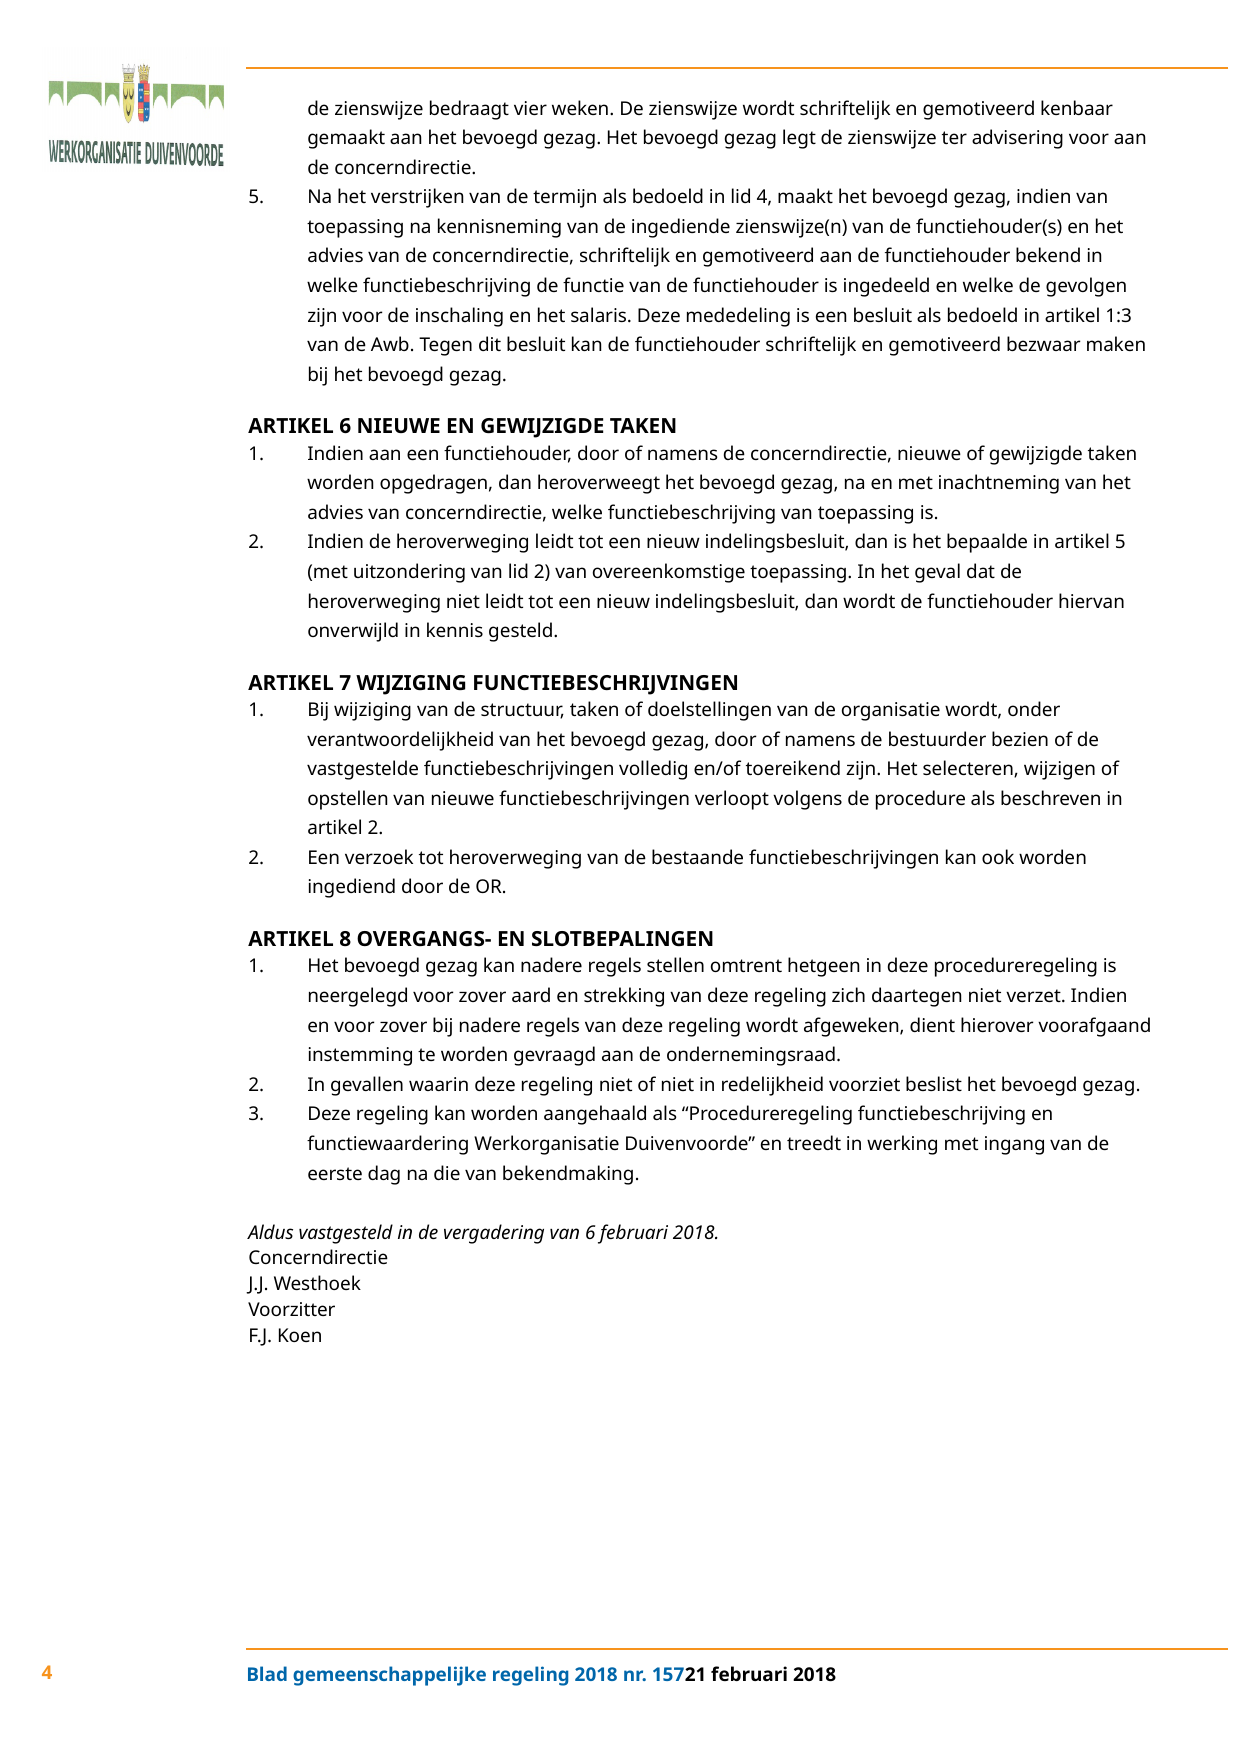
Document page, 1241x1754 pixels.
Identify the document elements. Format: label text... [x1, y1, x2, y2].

list de zienswijze bedraagt vier weken. De zienswijze wordt schriftelijk en gemotiveerd kenbaar gemaakt aan het bevoegd gezag. Het bevoegd gezag legt de zienswijze ter advisering voor aan de concerndirectie. [248, 95, 1152, 180]
list Bij wijziging van de structuur, taken of doelstellingen van de organisatie wordt, onder verantwoordelijkheid van het bevoegd gezag, door of namens de bestuurder bezien of de vastgestelde functiebeschrijvingen volledig en/of toereikend zijn. Het selecteren, wijzigen of opstellen van nieuwe functiebeschrijvingen verloopt volgens de procedure als beschreven in artikel 2. [248, 696, 1152, 840]
text Concerndirectie [248, 1244, 1152, 1270]
text ARTIKEL 6 NIEUWE EN GEWIJZIGDE TAKEN [248, 411, 1152, 440]
picture [41, 47, 231, 172]
text F.J. Koen [248, 1322, 1152, 1347]
text Voorzitter [248, 1296, 1152, 1322]
text Aldus vastgesteld in de vergadering van 6 februari 2018. [248, 1219, 1152, 1244]
text J.J. Westhoek [248, 1270, 1152, 1296]
text ARTIKEL 7 WIJZIGING FUNCTIEBESCHRIJVINGEN [248, 668, 1152, 696]
list Na het verstrijken van de termijn als bedoeld in lid 4, maakt het bevoegd gezag, indien van toepassing na kennisneming van de ingediende zienswijze(n) van de functiehouder(s) en het advies van de concerndirectie, schriftelijk en gemotiveerd aan de functiehouder bekend in welke functiebeschrijving de functie van de functiehouder is ingedeeld en welke de gevolgen zijn voor de inschaling en het salaris. Deze mededeling is een besluit als bedoeld in artikel 1:3 van de Awb. Tegen dit besluit kan de functiehouder schriftelijk en gemotiveerd bezwaar maken bij het bevoegd gezag. [248, 183, 1152, 387]
list Deze regeling kan worden aangehaald als “Procedureregeling functiebeschrijving en functiewaardering Werkorganisatie Duivenvoorde” en treedt in werking met ingang van de eerste dag na die van bekendmaking. [248, 1101, 1152, 1185]
text ARTIKEL 8 OVERGANGS- EN SLOTBEPALINGEN [248, 924, 1152, 953]
list Indien aan een functiehouder, door of namens de concerndirectie, nieuwe of gewijzigde taken worden opgedragen, dan heroverweegt het bevoegd gezag, na en met inachtneming van het advies van concerndirectie, welke functiebeschrijving van toepassing is. [248, 440, 1152, 525]
list Een verzoek tot heroverweging van de bestaande functiebeschrijvingen kan ook worden ingediend door de OR. [248, 844, 1152, 899]
list Het bevoegd gezag kan nadere regels stellen omtrent hetgeen in deze procedureregeling is neergelegd voor zover aard en strekking van deze regeling zich daartegen niet verzet. Indien en voor zover bij nadere regels van deze regeling wordt afgeweken, dient hierover voorafgaand instemming te worden gevraagd aan de ondernemingsraad. [248, 953, 1152, 1067]
list In gevallen waarin deze regeling niet of niet in redelijkheid voorziet beslist het bevoegd gezag. [248, 1071, 1152, 1097]
list Indien de heroverweging leidt tot een nieuw indelingsbesluit, dan is het bepaalde in artikel 5 (met uitzondering van lid 2) van overeenkomstige toepassing. In het geval dat de heroverweging niet leidt tot een nieuw indelingsbesluit, dan wordt de functiehouder hiervan onverwijld in kennis gesteld. [248, 529, 1152, 643]
